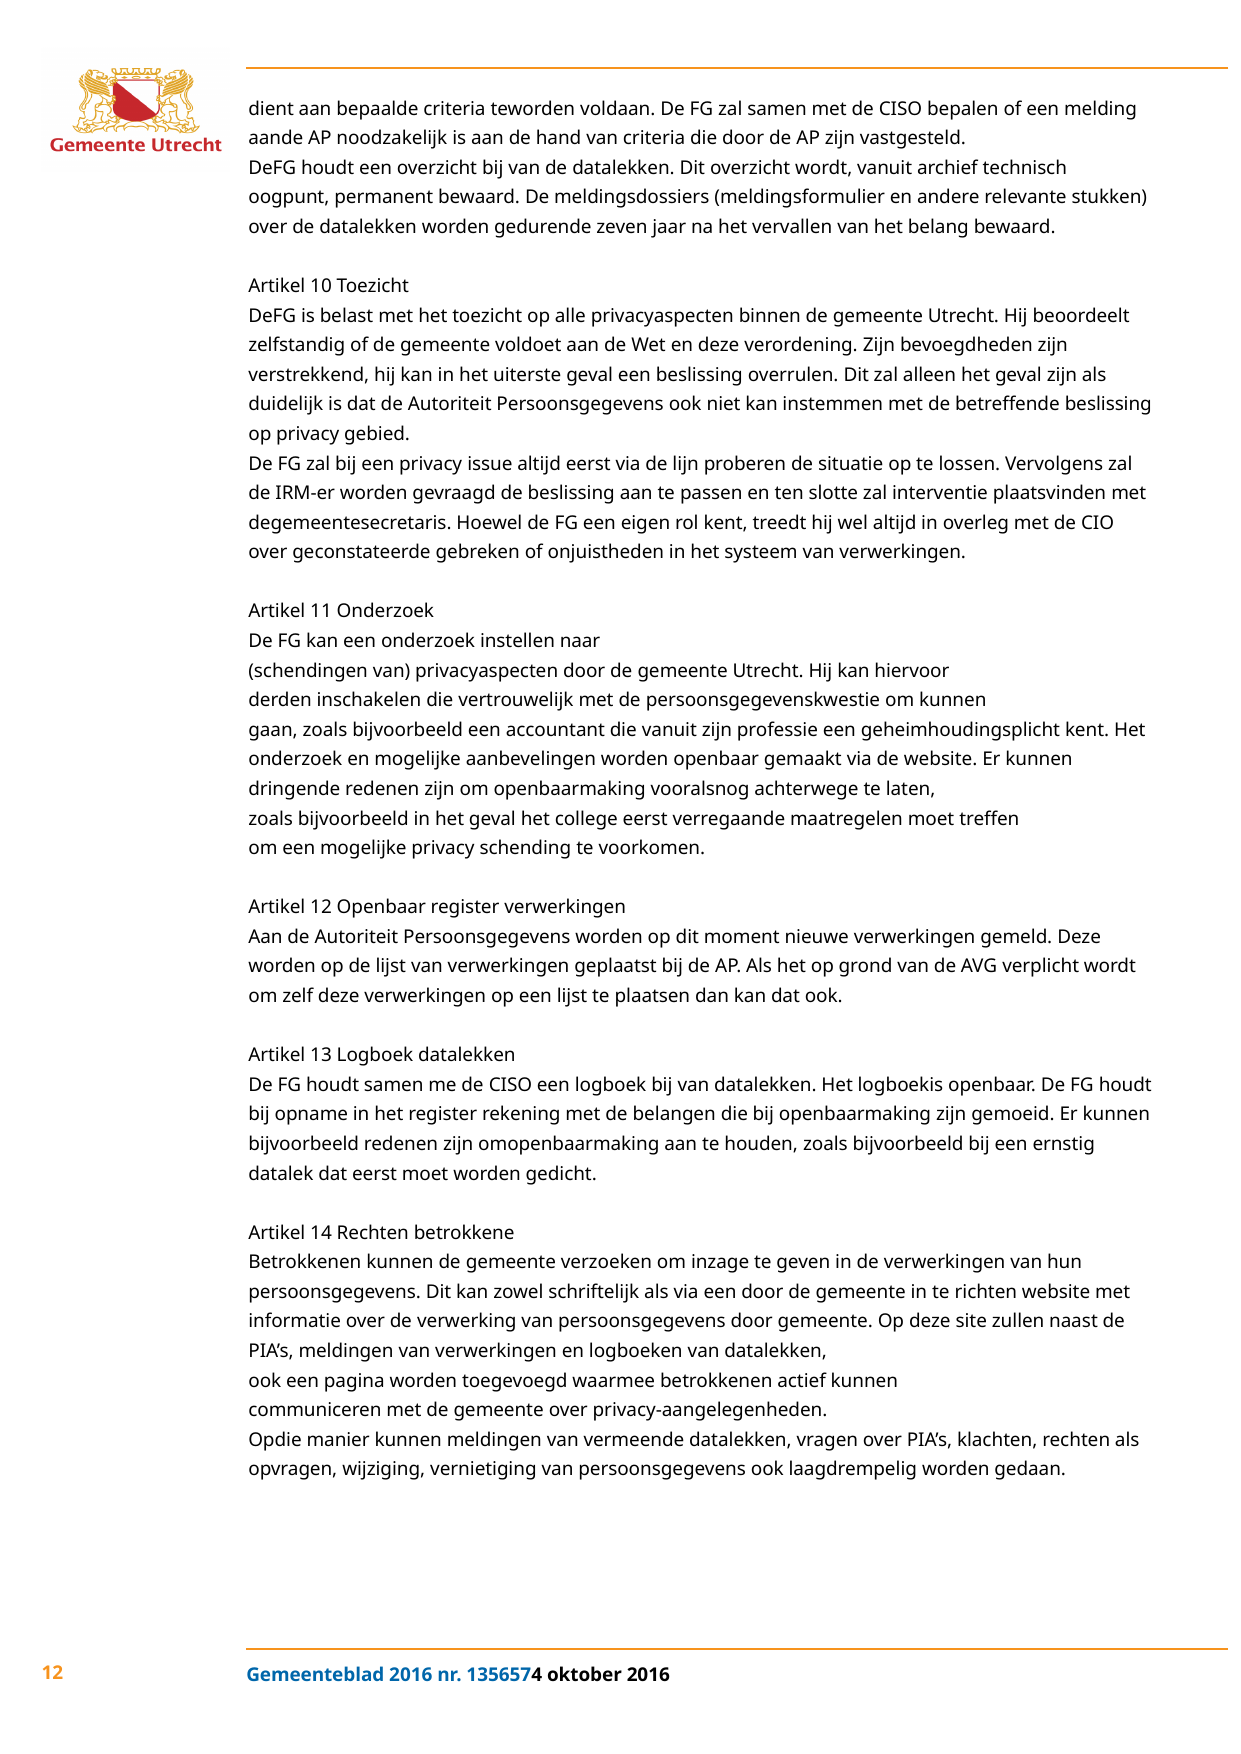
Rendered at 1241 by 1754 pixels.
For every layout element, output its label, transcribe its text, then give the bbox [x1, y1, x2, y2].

text De FG kan een onderzoek instellen naar (schendingen van) privacyaspecten door de gemeente Utrecht. Hij kan hiervoor derden inschakelen die vertrouwelijk met de persoonsgegevenskwestie om kunnen [248, 627, 1152, 712]
text Artikel 11 Onderzoek [248, 598, 1152, 623]
text Artikel 12 Openbaar register verwerkingen [248, 893, 1152, 919]
text Aan de Autoriteit Persoonsgegevens worden op dit moment nieuwe verwerkingen gemeld. Deze worden op de lijst van verwerkingen geplaatst bij de AP. Als het op grond van de AVG verplicht wordt om zelf deze verwerkingen op een lijst te plaatsen dan kan dat ook. [248, 923, 1152, 1008]
text aande AP noodzakelijk is aan de hand van criteria die door de AP zijn vastgesteld. [248, 124, 1152, 150]
text gaan, zoals bijvoorbeeld een accountant die vanuit zijn professie een geheimhoudingsplicht kent. Het onderzoek en mogelijke aanbevelingen worden openbaar gemaakt via de website. Er kunnen [248, 716, 1152, 771]
text Artikel 10 Toezicht [248, 272, 1152, 298]
text Artikel 14 Rechten betrokkene [248, 1219, 1152, 1245]
text zelfstandig of de gemeente voldoet aan de Wet en deze verordening. Zijn bevoegdheden zijn verstrekkend, hij kan in het uiterste geval een beslissing overrulen. Dit zal alleen het geval zijn als duidelijk is dat de Autoriteit Persoonsgegevens ook niet kan instemmen met de betreffende beslissing op privacy gebied. [248, 331, 1152, 446]
text DeFG is belast met het toezicht op alle privacyaspecten binnen de gemeente Utrecht. Hij beoordeelt [248, 302, 1152, 328]
text Artikel 13 Logboek datalekken [248, 1041, 1152, 1067]
text Betrokkenen kunnen de gemeente verzoeken om inzage te geven in de verwerkingen van hun persoonsgegevens. Dit kan zowel schriftelijk als via een door de gemeente in te richten website met informatie over de verwerking van persoonsgegevens door gemeente. Op deze site zullen naast de PIA’s, meldingen van verwerkingen en logboeken van datalekken, ook een pagina worden toegevoegd waarmee betrokkenen actief kunnen communiceren met de gemeente over privacy-aangelegenheden. Opdie manier kunnen meldingen van vermeende datalekken, vragen over PIA’s, klachten, rechten als opvragen, wijziging, vernietiging van persoonsgegevens ook laagdrempelig worden gedaan. [248, 1248, 1152, 1481]
picture [41, 47, 231, 172]
text dringende redenen zijn om openbaarmaking vooralsnog achterwege te laten, zoals bijvoorbeeld in het geval het college eerst verregaande maatregelen moet treffen om een mogelijke privacy schending te voorkomen. [248, 775, 1152, 860]
text De FG houdt samen me de CISO een logboek bij van datalekken. Het logboekis openbaar. De FG houdt bij opname in het register rekening met de belangen die bij openbaarmaking zijn gemoeid. Er kunnen bijvoorbeeld redenen zijn omopenbaarmaking aan te houden, zoals bijvoorbeeld bij een ernstig datalek dat eerst moet worden gedicht. [248, 1071, 1152, 1186]
text DeFG houdt een overzicht bij van de datalekken. Dit overzicht wordt, vanuit archief technisch oogpunt, permanent bewaard. De meldingsdossiers (meldingsformulier en andere relevante stukken) over de datalekken worden gedurende zeven jaar na het vervallen van het belang bewaard. [248, 154, 1152, 239]
text De FG zal bij een privacy issue altijd eerst via de lijn proberen de situatie op te lossen. Vervolgens zal de IRM-er worden gevraagd de beslissing aan te passen en ten slotte zal interventie plaatsvinden met degemeentesecretaris. Hoewel de FG een eigen rol kent, treedt hij wel altijd in overleg met de CIO over geconstateerde gebreken of onjuistheden in het systeem van verwerkingen. [248, 450, 1152, 564]
text dient aan bepaalde criteria teworden voldaan. De FG zal samen met de CISO bepalen of een melding [248, 95, 1152, 121]
